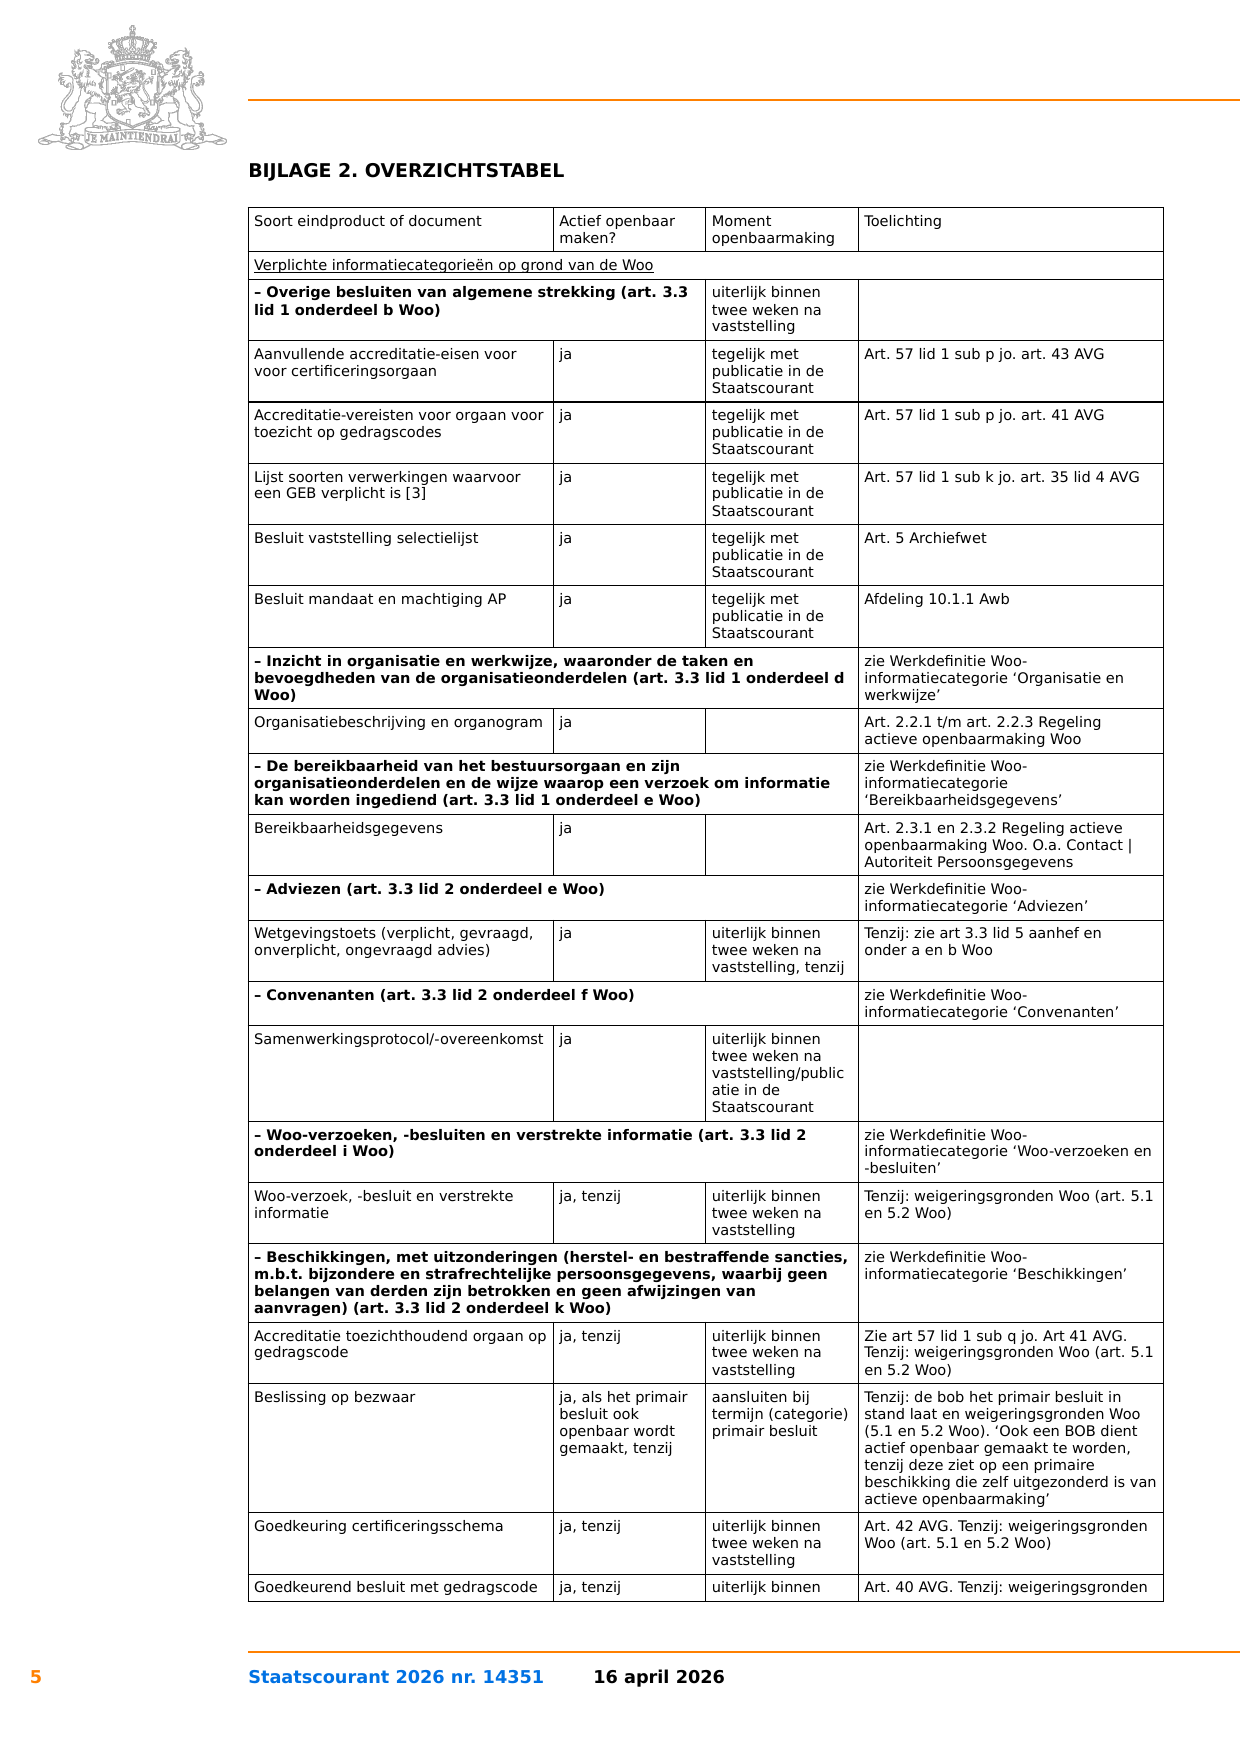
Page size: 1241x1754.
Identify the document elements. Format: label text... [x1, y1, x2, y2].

table_cell ja [554, 709, 705, 752]
table_cell ja, tenzij [554, 1575, 705, 1601]
table_cell – Inzicht in organisatie en werkwijze, waaronder de taken en bevoegdheden van de organisatieonderdelen (art. 3.3 lid 1 onderdeel d Woo) [249, 648, 858, 708]
table_cell Zie art 57 lid 1 sub q jo. Art 41 AVG. Tenzij: weigeringsgronden Woo (art. 5.1 en 5.2 Woo) [859, 1323, 1163, 1383]
table_cell Tenzij: weigeringsgronden Woo (art. 5.1 en 5.2 Woo) [859, 1183, 1163, 1243]
table_cell – Adviezen (art. 3.3 lid 2 onderdeel e Woo) [249, 876, 858, 919]
table_cell Samenwerkingsprotocol/-overeenkomst [249, 1026, 553, 1121]
table_cell zie Werkdefinitie Woo-informatiecategorie ‘Bereikbaarheidsgegevens’ [859, 754, 1163, 814]
table_cell Afdeling 10.1.1 Awb [859, 586, 1163, 647]
table_cell Beslissing op bezwaar [249, 1384, 553, 1512]
table_cell Accreditatie toezichthoudend orgaan op gedragscode [249, 1323, 553, 1383]
table_cell ja [554, 464, 705, 524]
table_cell [706, 815, 858, 875]
table_cell tegelijk met publicatie in de Staatscourant [706, 341, 858, 401]
table_cell Aanvullende accreditatie-eisen voor voor certificeringsorgaan [249, 341, 553, 401]
table_header Moment openbaarmaking [706, 208, 858, 251]
table_cell tegelijk met publicatie in de Staatscourant [706, 525, 858, 585]
table_cell uiterlijk binnen twee weken na vaststelling [706, 1513, 858, 1574]
table_cell Art. 57 lid 1 sub p jo. art. 43 AVG [859, 341, 1163, 401]
table_cell ja, als het primair besluit ook openbaar wordt gemaakt, tenzij [554, 1384, 705, 1512]
table_cell Bereikbaarheidsgegevens [249, 815, 553, 875]
table_cell [859, 280, 1163, 340]
table_cell uiterlijk binnen twee weken na vaststelling [706, 1323, 858, 1383]
table_header Toelichting [859, 208, 1163, 251]
table_cell Woo-verzoek, -besluit en verstrekte informatie [249, 1183, 553, 1243]
table_cell Verplichte informatiecategorieën op grond van de Woo [249, 252, 1163, 279]
table_cell uiterlijk binnen twee weken na vaststelling/publicatie in de Staatscourant [706, 1026, 858, 1121]
table_cell Art. 42 AVG. Tenzij: weigeringsgronden Woo (art. 5.1 en 5.2 Woo) [859, 1513, 1163, 1574]
table_cell ja [554, 403, 705, 463]
table_cell – Woo-verzoeken, -besluiten en verstrekte informatie (art. 3.3 lid 2 onderdeel i Woo) [249, 1122, 858, 1182]
table_cell zie Werkdefinitie Woo-informatiecategorie ‘Adviezen’ [859, 876, 1163, 919]
table_cell aansluiten bij termijn (categorie) primair besluit [706, 1384, 858, 1512]
table_cell Tenzij: de bob het primair besluit in stand laat en weigeringsgronden Woo (5.1 en 5.2 Woo). ‘Ook een BOB dient actief openbaar gemaakt te worden, tenzij deze ziet op een primaire beschikking die zelf uitgezonderd is van actieve openbaarmaking’ [859, 1384, 1163, 1512]
table_cell Art. 57 lid 1 sub k jo. art. 35 lid 4 AVG [859, 464, 1163, 524]
table_cell tegelijk met publicatie in de Staatscourant [706, 464, 858, 524]
table_cell Wetgevingstoets (verplicht, gevraagd, onverplicht, ongevraagd advies) [249, 921, 553, 981]
table_cell Art. 5 Archiefwet [859, 525, 1163, 585]
table_cell uiterlijk binnen twee weken na vaststelling, tenzij [706, 921, 858, 981]
table_cell – Beschikkingen, met uitzonderingen (herstel- en bestraffende sancties, m.b.t. bijzondere en strafrechtelijke persoonsgegevens, waarbij geen belangen van derden zijn betrokken en geen afwijzingen van aanvragen) (art. 3.3 lid 2 onderdeel k Woo) [249, 1244, 858, 1322]
table_cell ja, tenzij [554, 1513, 705, 1574]
table_cell zie Werkdefinitie Woo-informatiecategorie ‘Convenanten’ [859, 982, 1163, 1025]
table_header Actief openbaar maken? [554, 208, 705, 251]
table_cell [859, 1026, 1163, 1121]
table_cell [706, 709, 858, 752]
table_cell ja, tenzij [554, 1323, 705, 1383]
table_cell Art. 40 AVG. Tenzij: weigeringsgronden [859, 1575, 1163, 1601]
table_cell uiterlijk binnen twee weken na vaststelling [706, 1183, 858, 1243]
table_cell Accreditatie-vereisten voor orgaan voor toezicht op gedragscodes [249, 403, 553, 463]
table_cell zie Werkdefinitie Woo-informatiecategorie ‘Organisatie en werkwijze’ [859, 648, 1163, 708]
subtitle BIJLAGE 2. OVERZICHTSTABEL [248, 160, 1163, 182]
table_cell Besluit vaststelling selectielijst [249, 525, 553, 585]
table_cell – Overige besluiten van algemene strekking (art. 3.3 lid 1 onderdeel b Woo) [249, 280, 705, 340]
table_cell Art. 57 lid 1 sub p jo. art. 41 AVG [859, 403, 1163, 463]
table_cell uiterlijk binnen [706, 1575, 858, 1601]
table_cell tegelijk met publicatie in de Staatscourant [706, 586, 858, 647]
table_cell Art. 2.3.1 en 2.3.2 Regeling actieve openbaarmaking Woo. O.a. Contact | Autoriteit Persoonsgegevens [859, 815, 1163, 875]
table_cell zie Werkdefinitie Woo-informatiecategorie ‘Beschikkingen’ [859, 1244, 1163, 1322]
picture [38, 25, 227, 150]
table_cell Goedkeuring certificeringsschema [249, 1513, 553, 1574]
table_cell ja, tenzij [554, 1183, 705, 1243]
table_cell Organisatiebeschrijving en organogram [249, 709, 553, 752]
table_cell Tenzij: zie art 3.3 lid 5 aanhef en onder a en b Woo [859, 921, 1163, 981]
table_cell Lijst soorten verwerkingen waarvoor een GEB verplicht is [3] [249, 464, 553, 524]
table_cell ja [554, 525, 705, 585]
table_cell Goedkeurend besluit met gedragscode [249, 1575, 553, 1601]
table_cell ja [554, 1026, 705, 1121]
table_cell – Convenanten (art. 3.3 lid 2 onderdeel f Woo) [249, 982, 858, 1025]
table_cell uiterlijk binnen twee weken na vaststelling [706, 280, 858, 340]
table_cell ja [554, 586, 705, 647]
table_cell ja [554, 815, 705, 875]
table_cell – De bereikbaarheid van het bestuursorgaan en zijn organisatieonderdelen en de wijze waarop een verzoek om informatie kan worden ingediend (art. 3.3 lid 1 onderdeel e Woo) [249, 754, 858, 814]
table_cell ja [554, 341, 705, 401]
table_cell zie Werkdefinitie Woo-informatiecategorie ‘Woo-verzoeken en -besluiten’ [859, 1122, 1163, 1182]
table_cell ja [554, 921, 705, 981]
table_header Soort eindproduct of document [249, 208, 553, 251]
table_cell Besluit mandaat en machtiging AP [249, 586, 553, 647]
table_cell Art. 2.2.1 t/m art. 2.2.3 Regeling actieve openbaarmaking Woo [859, 709, 1163, 752]
table_cell tegelijk met publicatie in de Staatscourant [706, 403, 858, 463]
